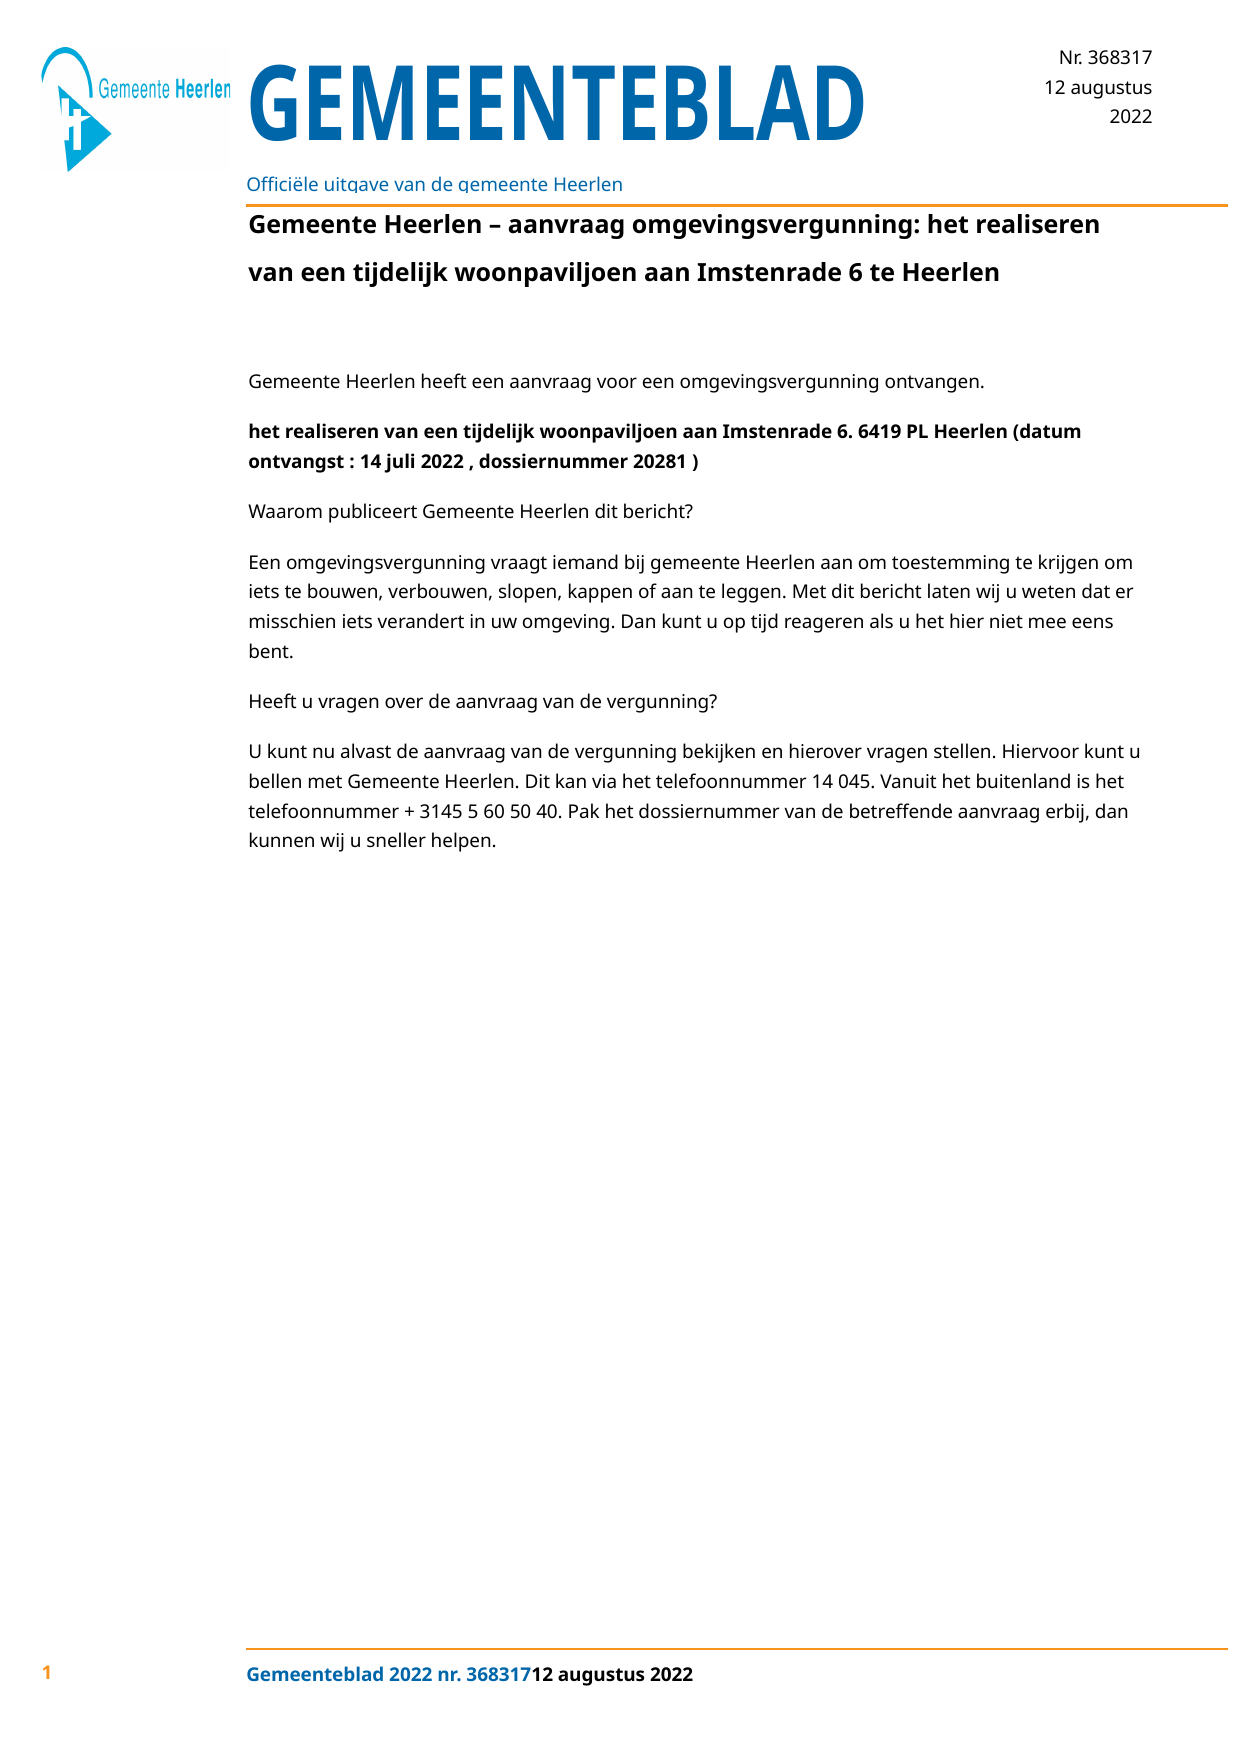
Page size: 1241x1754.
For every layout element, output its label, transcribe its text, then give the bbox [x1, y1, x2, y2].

text Waarom publiceert Gemeente Heerlen dit bericht? [248, 499, 1152, 524]
text Een omgevingsvergunning vraagt iemand bij gemeente Heerlen aan om toestemming te krijgen om iets te bouwen, verbouwen, slopen, kappen of aan te leggen. Met dit bericht laten wij u weten dat er misschien iets verandert in uw omgeving. Dan kunt u op tijd reageren als u het hier niet mee eens bent. [248, 549, 1152, 664]
picture [41, 47, 59, 70]
text U kunt nu alvast de aanvraag van de vergunning bekijken en hierover vragen stellen. Hiervoor kunt u bellen met Gemeente Heerlen. Dit kan via het telefoonnummer 14 045. Vanuit het buitenland is het telefoonnummer + 3145 5 60 50 40. Pak het dossiernummer van de betreffende aanvraag erbij, dan kunnen wij u sneller helpen. [248, 739, 1152, 853]
text het realiseren van een tijdelijk woonpaviljoen aan Imstenrade 6. 6419 PL Heerlen (datum ontvangst : 14 juli 2022 , dossiernummer 20281 ) [248, 419, 1152, 474]
text Heeft u vragen over de aanvraag van de vergunning? [248, 688, 1152, 714]
text Gemeente Heerlen – aanvraag omgevingsvergunning: het realiseren van een tijdelijk woonpaviljoen aan Imstenrade 6 te Heerlen [248, 207, 1152, 288]
text Gemeente Heerlen heeft een aanvraag voor een omgevingsvergunning ontvangen. [248, 368, 1152, 394]
picture [41, 47, 231, 172]
